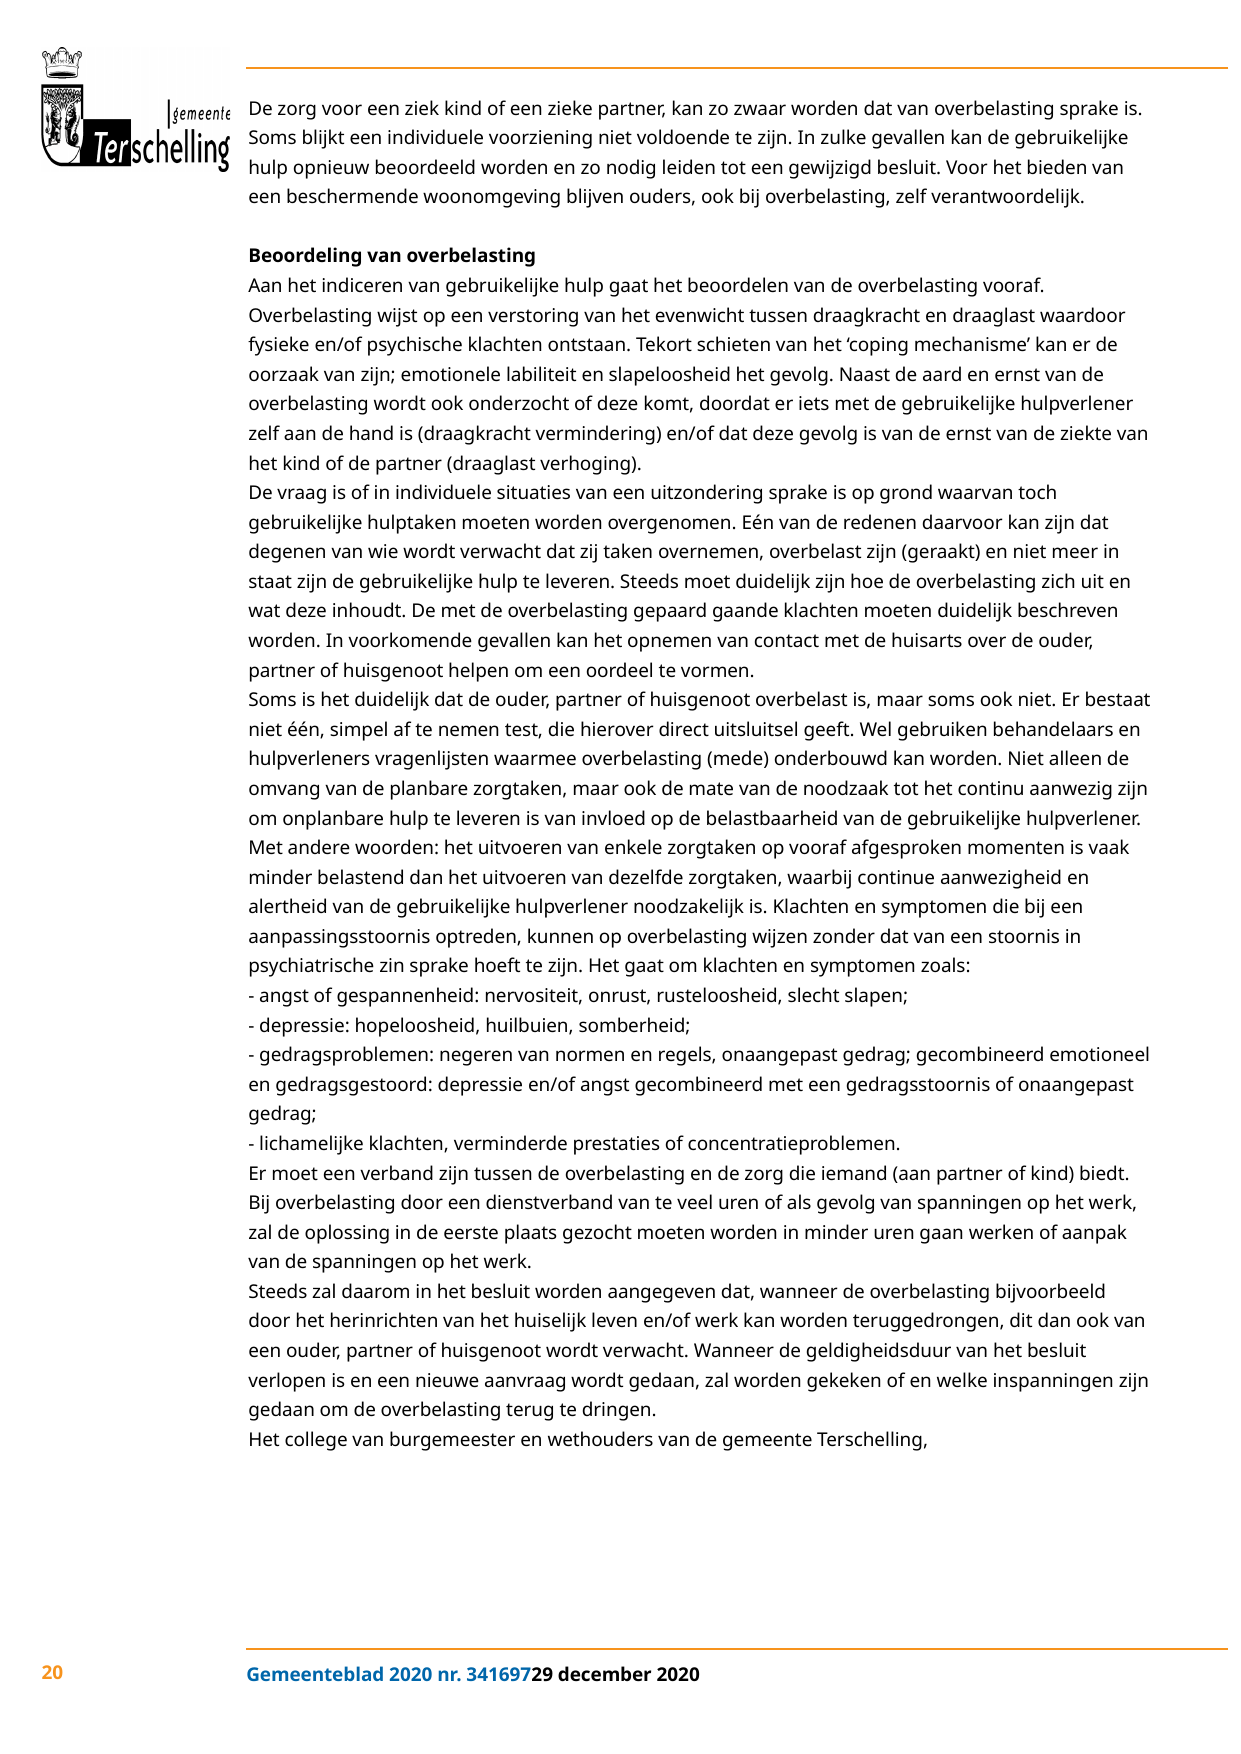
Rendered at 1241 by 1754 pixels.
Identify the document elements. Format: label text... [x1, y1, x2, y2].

text Steeds zal daarom in het besluit worden aangegeven dat, wanneer de overbelasting bijvoorbeeld door het herinrichten van het huiselijk leven en/of werk kan worden teruggedrongen, dit dan ook van een ouder, partner of huisgenoot wordt verwacht. Wanneer de geldigheidsduur van het besluit verlopen is en een nieuwe aanvraag wordt gedaan, zal worden gekeken of en welke inspanningen zijn gedaan om de overbelasting terug te dringen. [248, 1278, 1152, 1422]
text Er moet een verband zijn tussen de overbelasting en de zorg die iemand (aan partner of kind) biedt. Bij overbelasting door een dienstverband van te veel uren of als gevolg van spanningen op het werk, zal de oplossing in de eerste plaats gezocht moeten worden in minder uren gaan werken of aanpak van de spanningen op het werk. [248, 1160, 1152, 1274]
text Beoordeling van overbelasting [248, 243, 1152, 268]
text Aan het indiceren van gebruikelijke hulp gaat het beoordelen van de overbelasting vooraf. Overbelasting wijst op een verstoring van het evenwicht tussen draagkracht en draaglast waardoor fysieke en/of psychische klachten ontstaan. Tekort schieten van het ‘coping mechanisme’ kan er de oorzaak van zijn; emotionele labiliteit en slapeloosheid het gevolg. Naast de aard en ernst van de overbelasting wordt ook onderzocht of deze komt, doordat er iets met de gebruikelijke hulpverlener zelf aan de hand is (draagkracht vermindering) en/of dat deze gevolg is van de ernst van de ziekte van het kind of de partner (draaglast verhoging). [248, 272, 1152, 476]
text Soms is het duidelijk dat de ouder, partner of huisgenoot overbelast is, maar soms ook niet. Er bestaat niet één, simpel af te nemen test, die hierover direct uitsluitsel geeft. Wel gebruiken behandelaars en hulpverleners vragenlijsten waarmee overbelasting (mede) onderbouwd kan worden. Niet alleen de omvang van de planbare zorgtaken, maar ook de mate van de noodzaak tot het continu aanwezig zijn om onplanbare hulp te leveren is van invloed op de belastbaarheid van de gebruikelijke hulpverlener. Met andere woorden: het uitvoeren van enkele zorgtaken op vooraf afgesproken momenten is vaak minder belastend dan het uitvoeren van dezelfde zorgtaken, waarbij continue aanwezigheid en alertheid van de gebruikelijke hulpverlener noodzakelijk is. Klachten en symptomen die bij een aanpassingsstoornis optreden, kunnen op overbelasting wijzen zonder dat van een stoornis in psychiatrische zin sprake hoeft te zijn. Het gaat om klachten en symptomen zoals: [248, 686, 1152, 978]
picture [41, 47, 231, 172]
text - lichamelijke klachten, verminderde prestaties of concentratieproblemen. [248, 1130, 1152, 1156]
text De zorg voor een ziek kind of een zieke partner, kan zo zwaar worden dat van overbelasting sprake is. Soms blijkt een individuele voorziening niet voldoende te zijn. In zulke gevallen kan de gebruikelijke hulp opnieuw beoordeeld worden en zo nodig leiden tot een gewijzigd besluit. Voor het bieden van een beschermende woonomgeving blijven ouders, ook bij overbelasting, zelf verantwoordelijk. [248, 95, 1152, 209]
text Het college van burgemeester en wethouders van de gemeente Terschelling, [248, 1426, 1152, 1452]
text De vraag is of in individuele situaties van een uitzondering sprake is op grond waarvan toch gebruikelijke hulptaken moeten worden overgenomen. Eén van de redenen daarvoor kan zijn dat degenen van wie wordt verwacht dat zij taken overnemen, overbelast zijn (geraakt) en niet meer in staat zijn de gebruikelijke hulp te leveren. Steeds moet duidelijk zijn hoe de overbelasting zich uit en wat deze inhoudt. De met de overbelasting gepaard gaande klachten moeten duidelijk beschreven worden. In voorkomende gevallen kan het opnemen van contact met de huisarts over de ouder, partner of huisgenoot helpen om een oordeel te vormen. [248, 479, 1152, 683]
text - gedragsproblemen: negeren van normen en regels, onaangepast gedrag; gecombineerd emotioneel en gedragsgestoord: depressie en/of angst gecombineerd met een gedragsstoornis of onaangepast gedrag; [248, 1041, 1152, 1126]
text - depressie: hopeloosheid, huilbuien, somberheid; [248, 1012, 1152, 1038]
text - angst of gespannenheid: nervositeit, onrust, rusteloosheid, slecht slapen; [248, 982, 1152, 1008]
